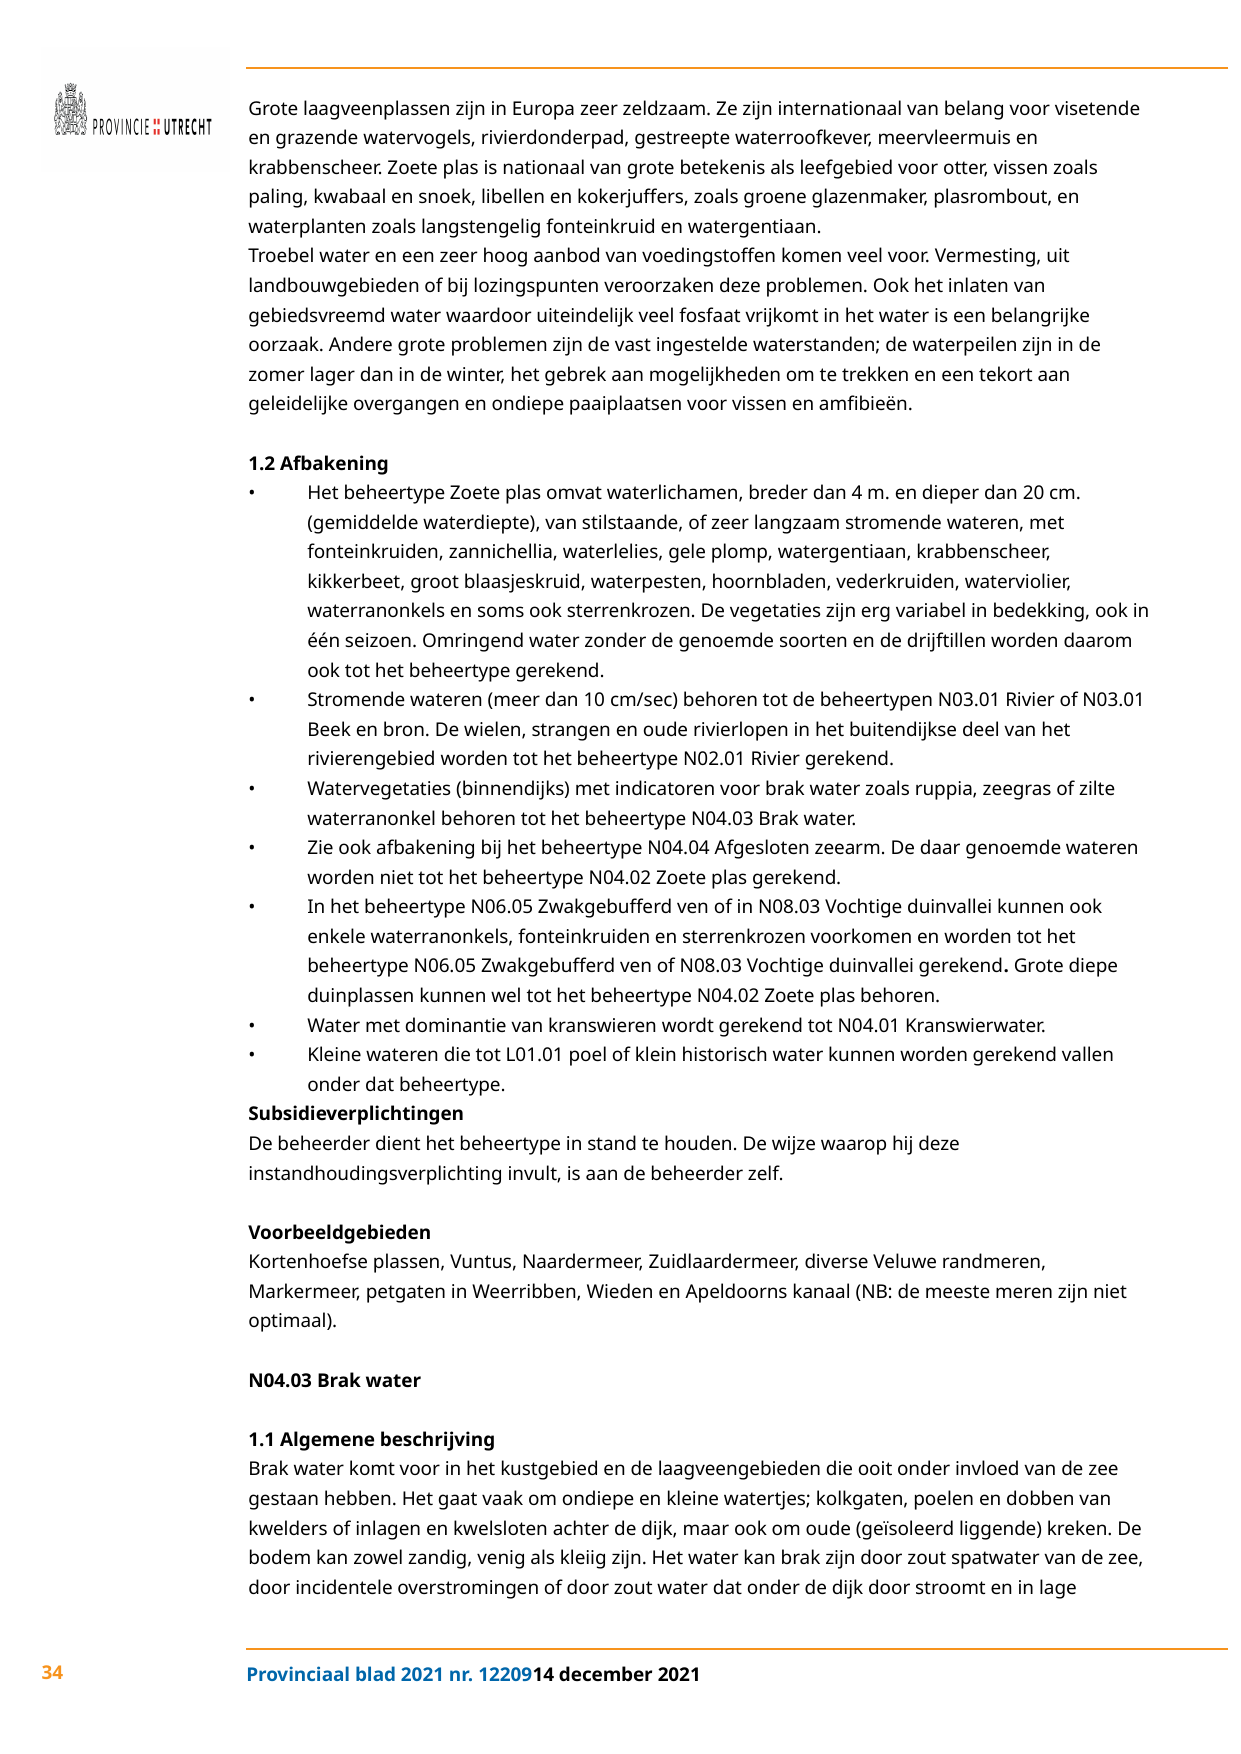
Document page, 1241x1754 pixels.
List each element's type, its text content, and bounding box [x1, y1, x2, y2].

text 1.2 Afbakening [248, 450, 1152, 476]
text De beheerder dient het beheertype in stand te houden. De wijze waarop hij deze instandhoudingsverplichting invult, is aan de beheerder zelf. [248, 1130, 1152, 1186]
text N04.03 Brak water [248, 1367, 1152, 1393]
text 1.1 Algemene beschrijving [248, 1426, 1152, 1452]
list Kleine wateren die tot L01.01 poel of klein historisch water kunnen worden gerekend vallen onder dat beheertype. [248, 1041, 1152, 1097]
text Grote laagveenplassen zijn in Europa zeer zeldzaam. Ze zijn internationaal van belang voor visetende en grazende watervogels, rivierdonderpad, gestreepte waterroofkever, meervleermuis en krabbenscheer. Zoete plas is nationaal van grote betekenis als leefgebied voor otter, vissen zoals paling, kwabaal en snoek, libellen en kokerjuffers, zoals groene glazenmaker, plasrombout, en waterplanten zoals langstengelig fonteinkruid en watergentiaan. [248, 95, 1152, 239]
list Watervegetaties (binnendijks) met indicatoren voor brak water zoals ruppia, zeegras of zilte waterranonkel behoren tot het beheertype N04.03 Brak water. [248, 775, 1152, 831]
text Troebel water en een zeer hoog aanbod van voedingstoffen komen veel voor. Vermesting, uit landbouwgebieden of bij lozingspunten veroorzaken deze problemen. Ook het inlaten van gebiedsvreemd water waardoor uiteindelijk veel fosfaat vrijkomt in het water is een belangrijke oorzaak. Andere grote problemen zijn de vast ingestelde waterstanden; de waterpeilen zijn in de zomer lager dan in de winter, het gebrek aan mogelijkheden om te trekken en een tekort aan geleidelijke overgangen en ondiepe paaiplaatsen voor vissen en amfibieën. [248, 243, 1152, 416]
text Voorbeeldgebieden [248, 1219, 1152, 1245]
text Kortenhoefse plassen, Vuntus, Naardermeer, Zuidlaardermeer, diverse Veluwe randmeren, Markermeer, petgaten in Weerribben, Wieden en Apeldoorns kanaal (NB: de meeste meren zijn niet optimaal). [248, 1248, 1152, 1333]
text Subsidieverplichtingen [248, 1101, 1152, 1126]
list In het beheertype N06.05 Zwakgebufferd ven of in N08.03 Vochtige duinvallei kunnen ook enkele waterranonkels, fonteinkruiden en sterrenkrozen voorkomen en worden tot het beheertype N06.05 Zwakgebufferd ven of N08.03 Vochtige duinvallei gerekend. Grote diepe duinplassen kunnen wel tot het beheertype N04.02 Zoete plas behoren. [248, 893, 1152, 1008]
list Water met dominantie van kranswieren wordt gerekend tot N04.01 Kranswierwater. [248, 1012, 1152, 1038]
list Zie ook afbakening bij het beheertype N04.04 Afgesloten zeearm. De daar genoemde wateren worden niet tot het beheertype N04.02 Zoete plas gerekend. [248, 834, 1152, 890]
text Brak water komt voor in het kustgebied en de laagveengebieden die ooit onder invloed van de zee gestaan hebben. Het gaat vaak om ondiepe en kleine watertjes; kolkgaten, poelen en dobben van kwelders of inlagen en kwelsloten achter de dijk, maar ook om oude (geïsoleerd liggende) kreken. De bodem kan zowel zandig, venig als kleiig zijn. Het water kan brak zijn door zout spatwater van de zee, door incidentele overstromingen of door zout water dat onder de dijk door stroomt en in lage [248, 1456, 1152, 1600]
list Stromende wateren (meer dan 10 cm/sec) behoren tot de beheertypen N03.01 Rivier of N03.01 Beek en bron. De wielen, strangen en oude rivierlopen in het buitendijkse deel van het rivierengebied worden tot het beheertype N02.01 Rivier gerekend. [248, 686, 1152, 771]
picture [41, 47, 231, 172]
list Het beheertype Zoete plas omvat waterlichamen, breder dan 4 m. en dieper dan 20 cm. (gemiddelde waterdiepte), van stilstaande, of zeer langzaam stromende wateren, met fonteinkruiden, zannichellia, waterlelies, gele plomp, watergentiaan, krabbenscheer, kikkerbeet, groot blaasjeskruid, waterpesten, hoornbladen, vederkruiden, waterviolier, waterranonkels en soms ook sterrenkrozen. De vegetaties zijn erg variabel in bedekking, ook in één seizoen. Omringend water zonder de genoemde soorten en de drijftillen worden daarom ook tot het beheertype gerekend. [248, 479, 1152, 683]
